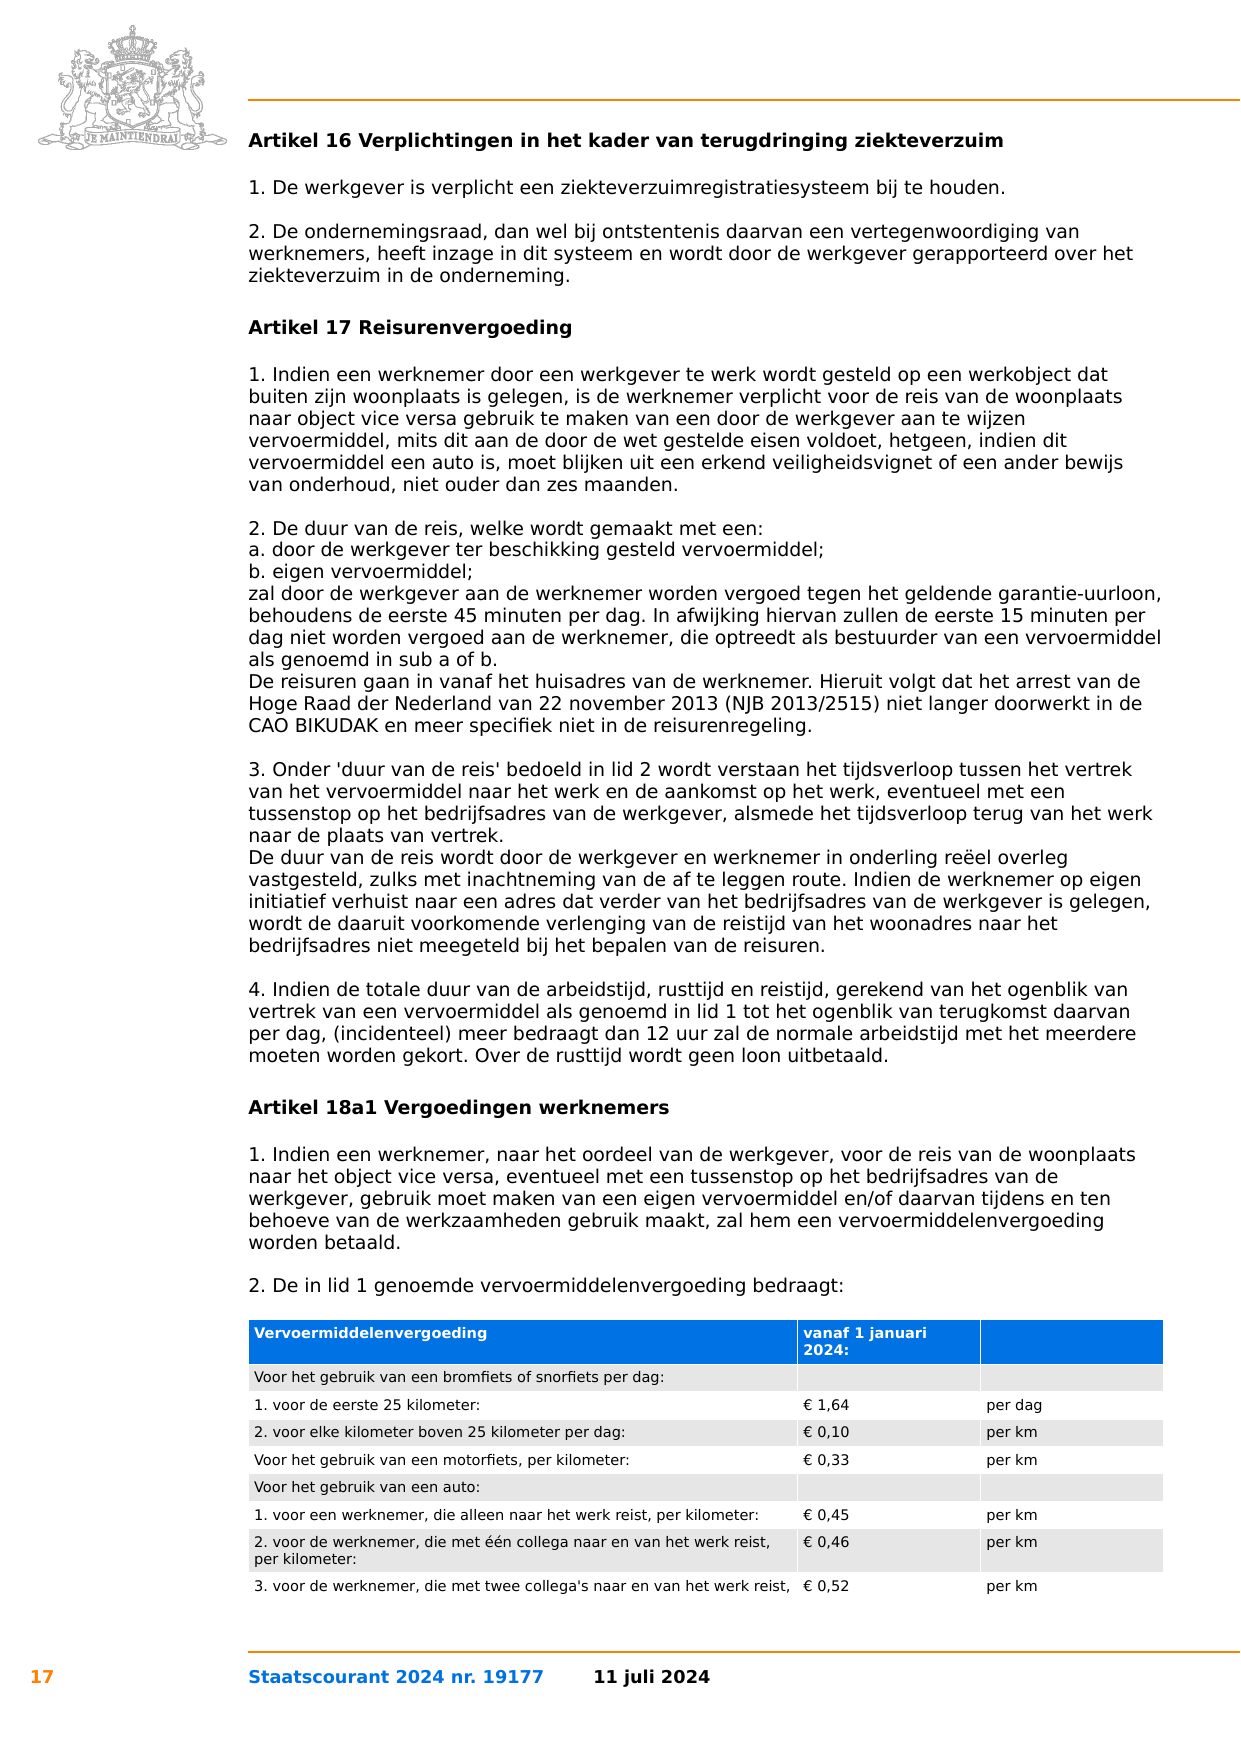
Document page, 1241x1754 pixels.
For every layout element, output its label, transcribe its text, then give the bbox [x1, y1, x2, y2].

table_cell € 0,45 [798, 1502, 980, 1528]
table_header vanaf 1 januari 2024: [798, 1320, 980, 1364]
table_cell [981, 1365, 1163, 1391]
text zal door de werkgever aan de werknemer worden vergoed tegen het geldende garantie-uurloon, behoudens de eerste 45 minuten per dag. In afwijking hiervan zullen de eerste 15 minuten per dag niet worden vergoed aan de werknemer, die optreedt als bestuurder van een vervoermiddel als genoemd in sub a of b. [248, 583, 1163, 671]
subtitle Artikel 17 Reisurenvergoeding [248, 317, 1163, 339]
table_cell Voor het gebruik van een bromfiets of snorfiets per dag: [249, 1365, 797, 1391]
picture [38, 25, 227, 150]
text 2. De ondernemingsraad, dan wel bij ontstentenis daarvan een vertegenwoordiging van werknemers, heeft inzage in dit systeem en wordt door de werkgever gerapporteerd over het ziekteverzuim in de onderneming. [248, 221, 1163, 287]
text 1. De werkgever is verplicht een ziekteverzuimregistratiesysteem bij te houden. [248, 177, 1163, 199]
table_cell 1. voor een werknemer, die alleen naar het werk reist, per kilometer: [249, 1502, 797, 1528]
text 2. De in lid 1 genoemde vervoermiddelenvergoeding bedraagt: [248, 1275, 1163, 1297]
table_header [981, 1320, 1163, 1364]
table_cell Voor het gebruik van een motorfiets, per kilometer: [249, 1447, 797, 1473]
table_cell per km [981, 1502, 1163, 1528]
text b. eigen vervoermiddel; [248, 561, 1163, 583]
table_cell € 0,10 [798, 1420, 980, 1446]
subtitle Artikel 18a1 Vergoedingen werknemers [248, 1097, 1163, 1119]
text a. door de werkgever ter beschikking gesteld vervoermiddel; [248, 539, 1163, 561]
table_cell € 1,64 [798, 1392, 980, 1418]
table_cell 1. voor de eerste 25 kilometer: [249, 1392, 797, 1418]
table_cell per km [981, 1420, 1163, 1446]
table_cell [981, 1474, 1163, 1501]
table_cell [798, 1365, 980, 1391]
text 1. Indien een werknemer, naar het oordeel van de werkgever, voor de reis van de woonplaats naar het object vice versa, eventueel met een tussenstop op het bedrijfsadres van de werkgever, gebruik moet maken van een eigen vervoermiddel en/of daarvan tijdens en ten behoeve van de werkzaamheden gebruik maakt, zal hem een vervoermiddelenvergoeding worden betaald. [248, 1144, 1163, 1253]
subtitle Artikel 16 Verplichtingen in het kader van terugdringing ziekteverzuim [248, 130, 1163, 152]
table_cell € 0,46 [798, 1529, 980, 1572]
table_cell 2. voor elke kilometer boven 25 kilometer per dag: [249, 1420, 797, 1446]
table_cell 3. voor de werknemer, die met twee collega's naar en van het werk reist, [249, 1574, 797, 1600]
table_cell € 0,52 [798, 1574, 980, 1600]
text 4. Indien de totale duur van de arbeidstijd, rusttijd en reistijd, gerekend van het ogenblik van vertrek van een vervoermiddel als genoemd in lid 1 tot het ogenblik van terugkomst daarvan per dag, (incidenteel) meer bedraagt dan 12 uur zal de normale arbeidstijd met het meerdere moeten worden gekort. Over de rusttijd wordt geen loon uitbetaald. [248, 979, 1163, 1067]
text De reisuren gaan in vanaf het huisadres van de werknemer. Hieruit volgt dat het arrest van de Hoge Raad der Nederland van 22 november 2013 (NJB 2013/2515) niet langer doorwerkt in de CAO BIKUDAK en meer specifiek niet in de reisurenregeling. [248, 671, 1163, 737]
text 3. Onder 'duur van de reis' bedoeld in lid 2 wordt verstaan het tijdsverloop tussen het vertrek van het vervoermiddel naar het werk en de aankomst op het werk, eventueel met een tussenstop op het bedrijfsadres van de werkgever, alsmede het tijdsverloop terug van het werk naar de plaats van vertrek. [248, 759, 1163, 847]
text 1. Indien een werknemer door een werkgever te werk wordt gesteld op een werkobject dat buiten zijn woonplaats is gelegen, is de werknemer verplicht voor de reis van de woonplaats naar object vice versa gebruik te maken van een door de werkgever aan te wijzen vervoermiddel, mits dit aan de door de wet gestelde eisen voldoet, hetgeen, indien dit vervoermiddel een auto is, moet blijken uit een erkend veiligheidsvignet of een ander bewijs van onderhoud, niet ouder dan zes maanden. [248, 364, 1163, 496]
table_cell per km [981, 1574, 1163, 1600]
table_cell Voor het gebruik van een auto: [249, 1474, 797, 1501]
text 2. De duur van de reis, welke wordt gemaakt met een: [248, 517, 1163, 539]
table_cell 2. voor de werknemer, die met één collega naar en van het werk reist, per kilometer: [249, 1529, 797, 1572]
text De duur van de reis wordt door de werkgever en werknemer in onderling reëel overleg vastgesteld, zulks met inachtneming van de af te leggen route. Indien de werknemer op eigen initiatief verhuist naar een adres dat verder van het bedrijfsadres van de werkgever is gelegen, wordt de daaruit voorkomende verlenging van de reistijd van het woonadres naar het bedrijfsadres niet meegeteld bij het bepalen van de reisuren. [248, 847, 1163, 957]
table_cell [798, 1474, 980, 1501]
table_header Vervoermiddelenvergoeding [249, 1320, 797, 1364]
table_cell € 0,33 [798, 1447, 980, 1473]
table_cell per km [981, 1447, 1163, 1473]
table_cell per km [981, 1529, 1163, 1572]
table_cell per dag [981, 1392, 1163, 1418]
